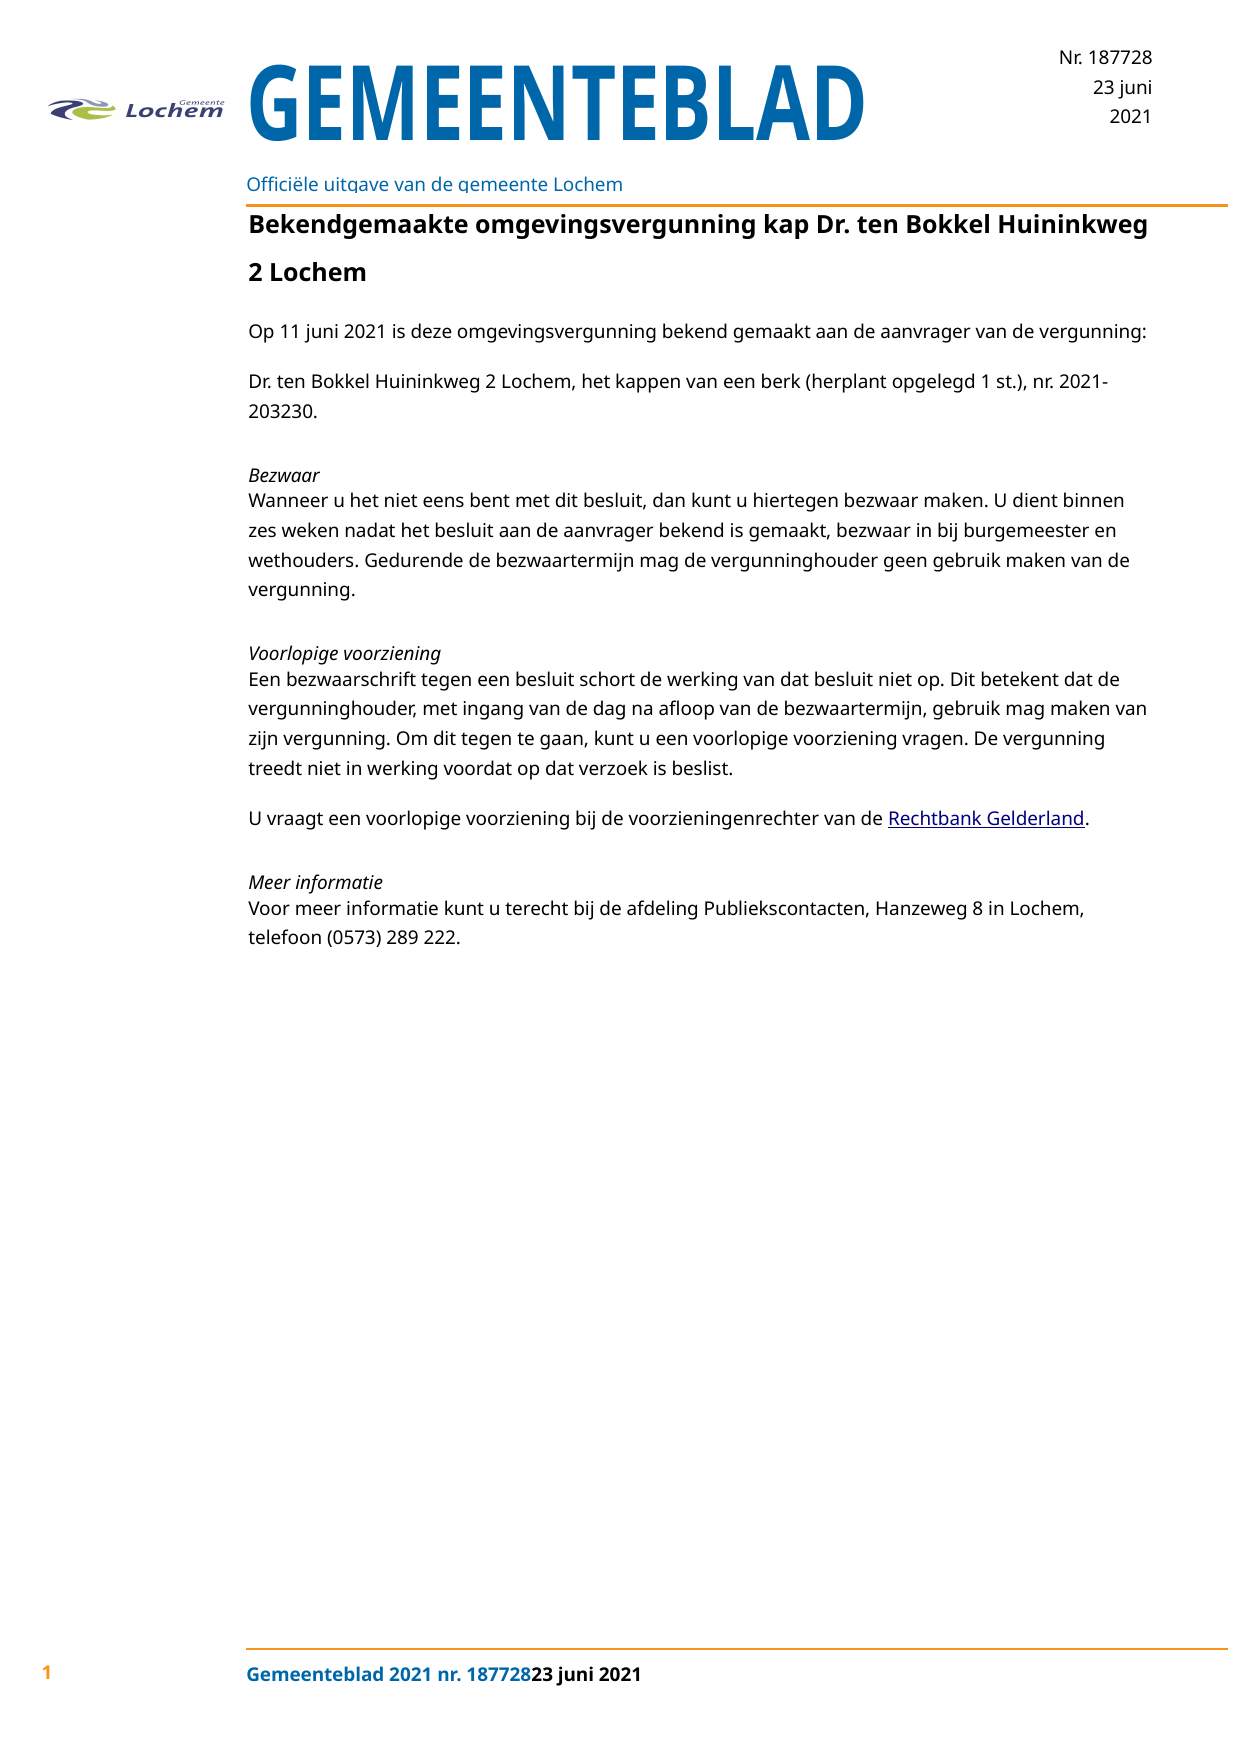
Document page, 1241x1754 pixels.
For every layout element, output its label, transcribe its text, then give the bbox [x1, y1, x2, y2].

picture [41, 47, 231, 172]
text Voor meer informatie kunt u terecht bij de afdeling Publiekscontacten, Hanzeweg 8 in Lochem, telefoon (0573) 289 222. [248, 895, 1152, 950]
text Een bezwaarschrift tegen een besluit schort de werking van dat besluit niet op. Dit betekent dat de vergunninghouder, met ingang van de dag na afloop van de bezwaartermijn, gebruik mag maken van zijn vergunning. Om dit tegen te gaan, kunt u een voorlopige voorziening vragen. De vergunning treedt niet in werking voordat op dat verzoek is beslist. [248, 666, 1152, 781]
text Op 11 juni 2021 is deze omgevingsvergunning bekend gemaakt aan de aanvrager van de vergunning: [248, 318, 1152, 344]
text Bezwaar [248, 462, 1152, 488]
text Wanneer u het niet eens bent met dit besluit, dan kunt u hiertegen bezwaar maken. U dient binnen zes weken nadat het besluit aan de aanvrager bekend is gemaakt, bezwaar in bij burgemeester en wethouders. Gedurende de bezwaartermijn mag de vergunninghouder geen gebruik maken van de vergunning. [248, 488, 1152, 602]
text U vraagt een voorlopige voorziening bij de voorzieningenrechter van de Rechtbank Gelderland. [248, 805, 1152, 831]
text Voorlopige voorziening [248, 640, 1152, 666]
text Bekendgemaakte omgevingsvergunning kap Dr. ten Bokkel Huininkweg 2 Lochem [248, 207, 1152, 288]
text Meer informatie [248, 869, 1152, 895]
text Dr. ten Bokkel Huininkweg 2 Lochem, het kappen van een berk (herplant opgelegd 1 st.), nr. 2021-203230. [248, 368, 1152, 424]
